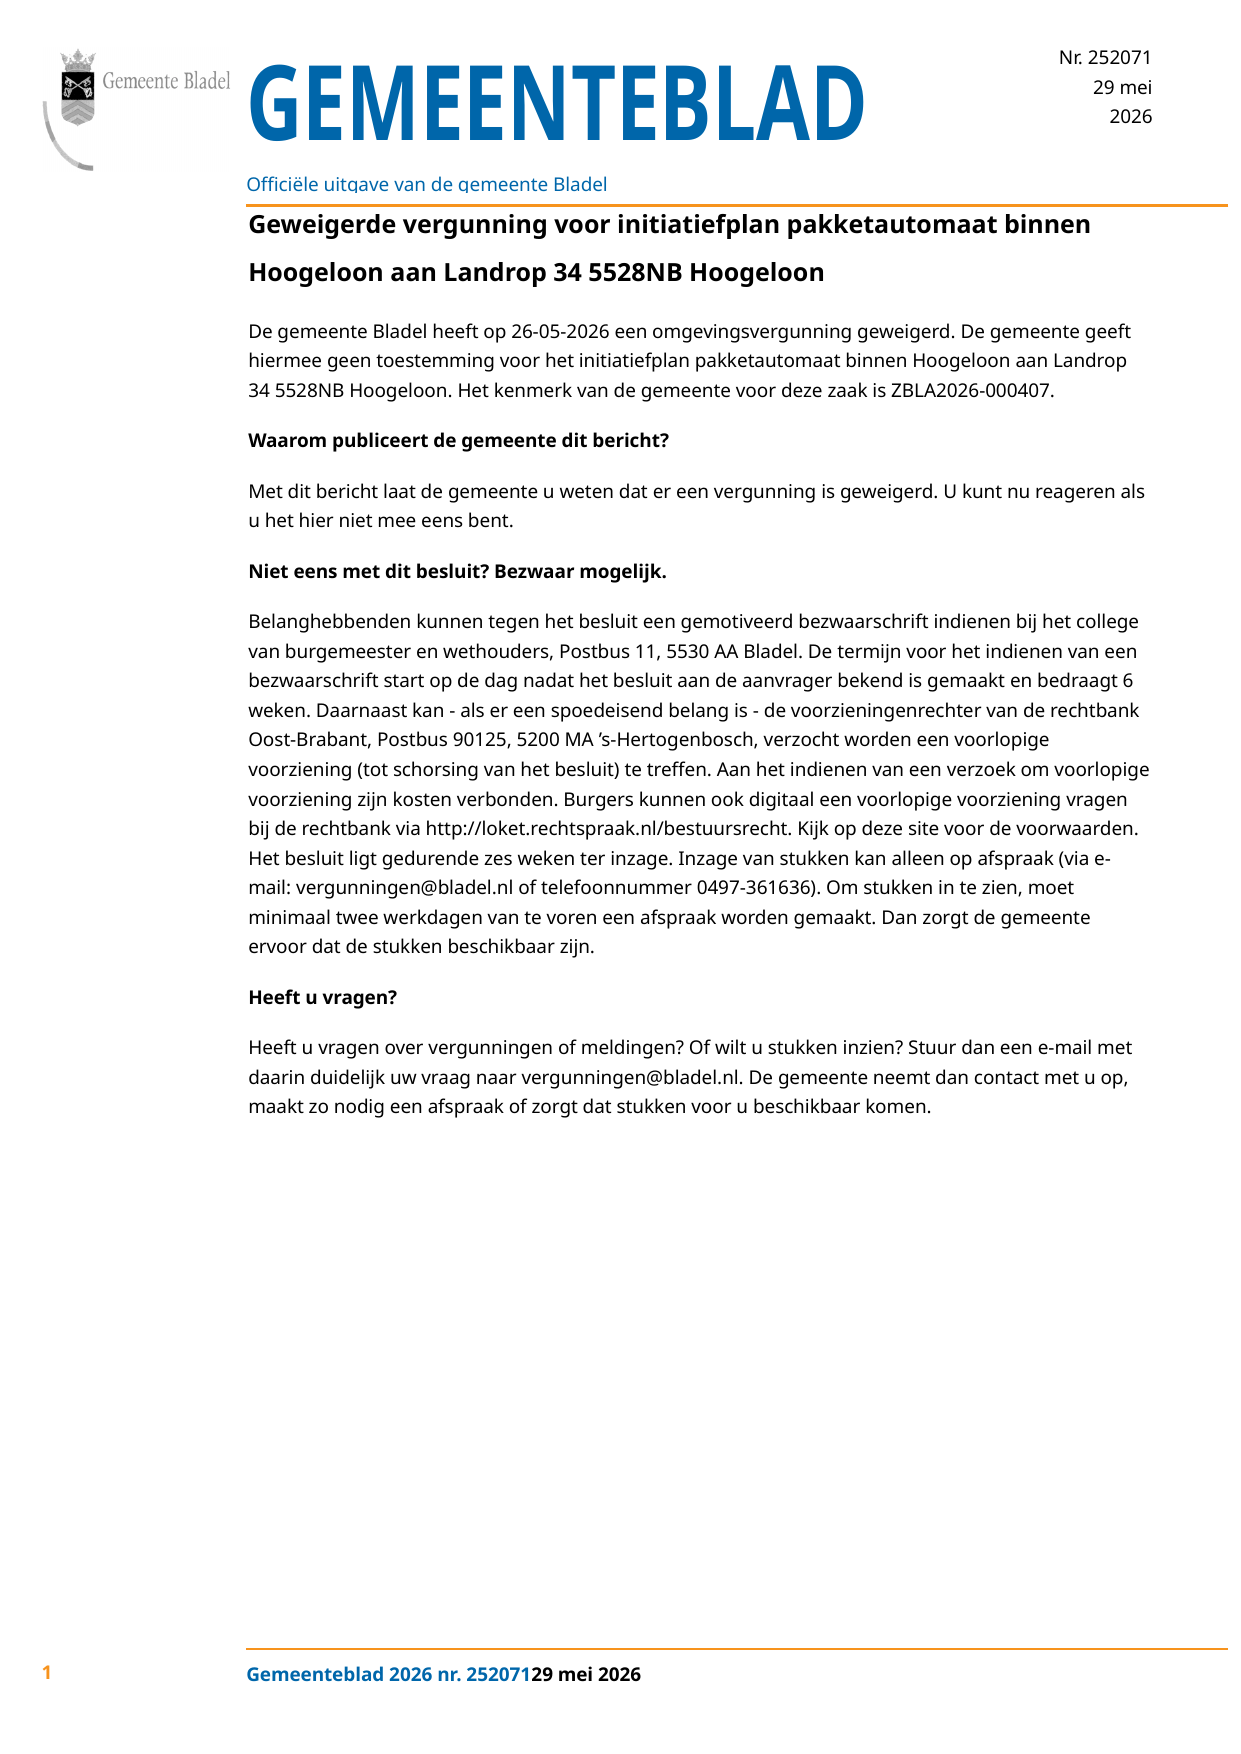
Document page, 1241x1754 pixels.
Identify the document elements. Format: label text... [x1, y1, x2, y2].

text Belanghebbenden kunnen tegen het besluit een gemotiveerd bezwaarschrift indienen bij het college van burgemeester en wethouders, Postbus 11, 5530 AA Bladel. De termijn voor het indienen van een bezwaarschrift start op de dag nadat het besluit aan de aanvrager bekend is gemaakt en bedraagt 6 weken. Daarnaast kan - als er een spoedeisend belang is - de voorzieningenrechter van de rechtbank Oost-Brabant, Postbus 90125, 5200 MA ’s-Hertogenbosch, verzocht worden een voorlopige voorziening (tot schorsing van het besluit) te treffen. Aan het indienen van een verzoek om voorlopige voorziening zijn kosten verbonden. Burgers kunnen ook digitaal een voorlopige voorziening vragen bij de rechtbank via http://loket.rechtspraak.nl/bestuursrecht. Kijk op deze site voor de voorwaarden. Het besluit ligt gedurende zes weken ter inzage. Inzage van stukken kan alleen op afspraak (via e-mail: vergunningen@bladel.nl of telefoonnummer 0497-361636). Om stukken in te zien, moet minimaal twee werkdagen van te voren een afspraak worden gemaakt. Dan zorgt de gemeente ervoor dat de stukken beschikbaar zijn. [248, 608, 1152, 959]
text De gemeente Bladel heeft op 26-05-2026 een omgevingsvergunning geweigerd. De gemeente geeft hiermee geen toestemming voor het initiatiefplan pakketautomaat binnen Hoogeloon aan Landrop 34 5528NB Hoogeloon. Het kenmerk van de gemeente voor deze zaak is ZBLA2026-000407. [248, 318, 1152, 403]
text Heeft u vragen? [248, 984, 1152, 1010]
text Heeft u vragen over vergunningen of meldingen? Of wilt u stukken inzien? Stuur dan een e-mail met daarin duidelijk uw vraag naar vergunningen@bladel.nl. De gemeente neemt dan contact met u op, maakt zo nodig een afspraak of zorgt dat stukken voor u beschikbaar komen. [248, 1034, 1152, 1119]
text Waarom publiceert de gemeente dit bericht? [248, 427, 1152, 453]
text Niet eens met dit besluit? Bezwaar mogelijk. [248, 558, 1152, 584]
text Geweigerde vergunning voor initiatiefplan pakketautomaat binnen Hoogeloon aan Landrop 34 5528NB Hoogeloon [248, 207, 1152, 288]
text Met dit bericht laat de gemeente u weten dat er een vergunning is geweigerd. U kunt nu reageren als u het hier niet mee eens bent. [248, 478, 1152, 533]
picture [41, 47, 231, 172]
